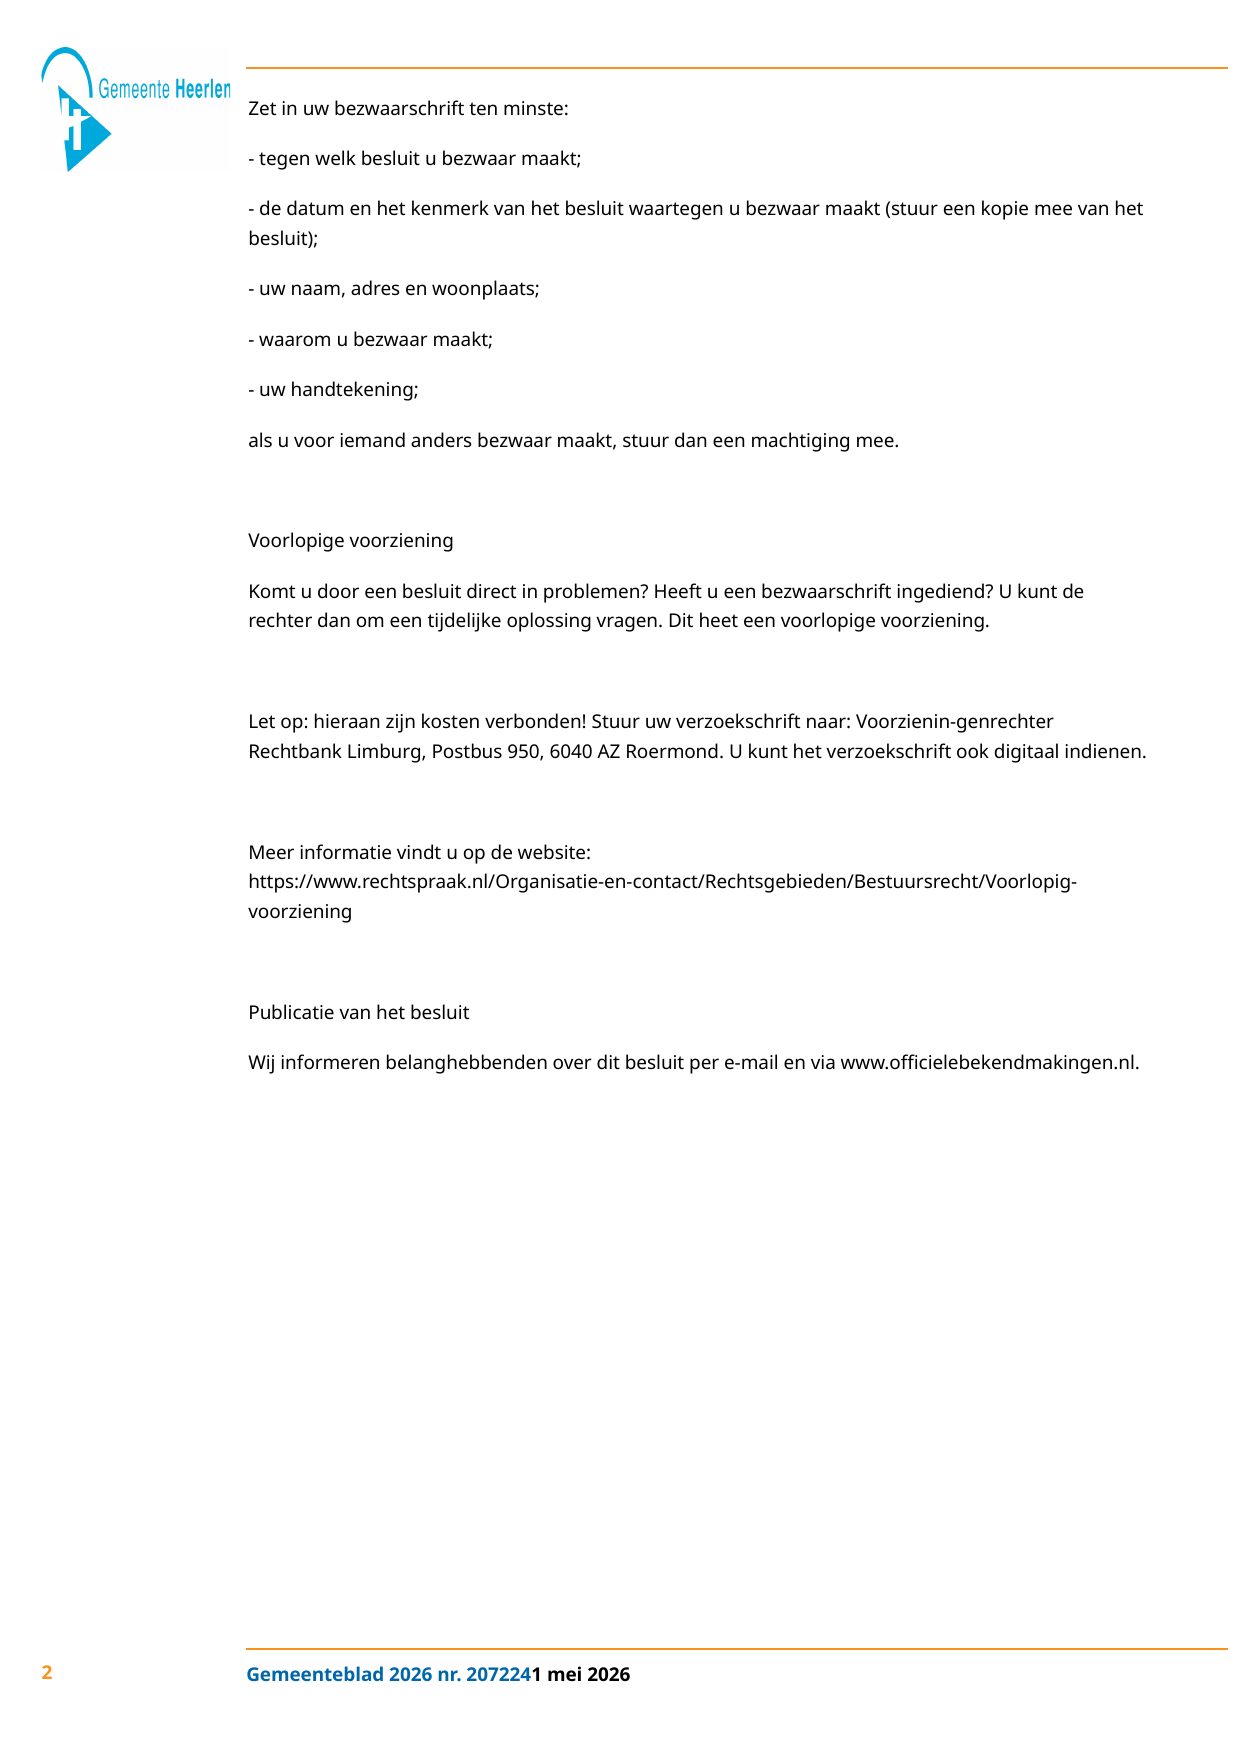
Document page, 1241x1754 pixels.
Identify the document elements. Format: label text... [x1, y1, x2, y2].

picture [41, 47, 59, 70]
text Wij informeren belanghebbenden over dit besluit per e-mail en via www.officielebekendmakingen.nl. [248, 1049, 1152, 1075]
text - de datum en het kenmerk van het besluit waartegen u bezwaar maakt (stuur een kopie mee van het besluit); [248, 196, 1152, 251]
text als u voor iemand anders bezwaar maakt, stuur dan een machtiging mee. [248, 427, 1152, 453]
text Meer informatie vindt u op de website: https://www.rechtspraak.nl/Organisatie-en-contact/Rechtsgebieden/Bestuursrecht/Voorlopig-voorziening [248, 839, 1152, 924]
text - uw handtekening; [248, 376, 1152, 402]
picture [41, 47, 231, 172]
text - tegen welk besluit u bezwaar maakt; [248, 145, 1152, 171]
text Voorlopige voorziening [248, 528, 1152, 553]
text Let op: hieraan zijn kosten verbonden! Stuur uw verzoekschrift naar: Voorzienin-genrechter Rechtbank Limburg, Postbus 950, 6040 AZ Roermond. U kunt het verzoekschrift ook digitaal indienen. [248, 708, 1152, 764]
text Zet in uw bezwaarschrift ten minste: [248, 95, 1152, 121]
text - uw naam, adres en woonplaats; [248, 276, 1152, 301]
text Publicatie van het besluit [248, 999, 1152, 1025]
text - waarom u bezwaar maakt; [248, 326, 1152, 352]
text Komt u door een besluit direct in problemen? Heeft u een bezwaarschrift ingediend? U kunt de rechter dan om een tijdelijke oplossing vragen. Dit heet een voorlopige voorziening. [248, 578, 1152, 633]
